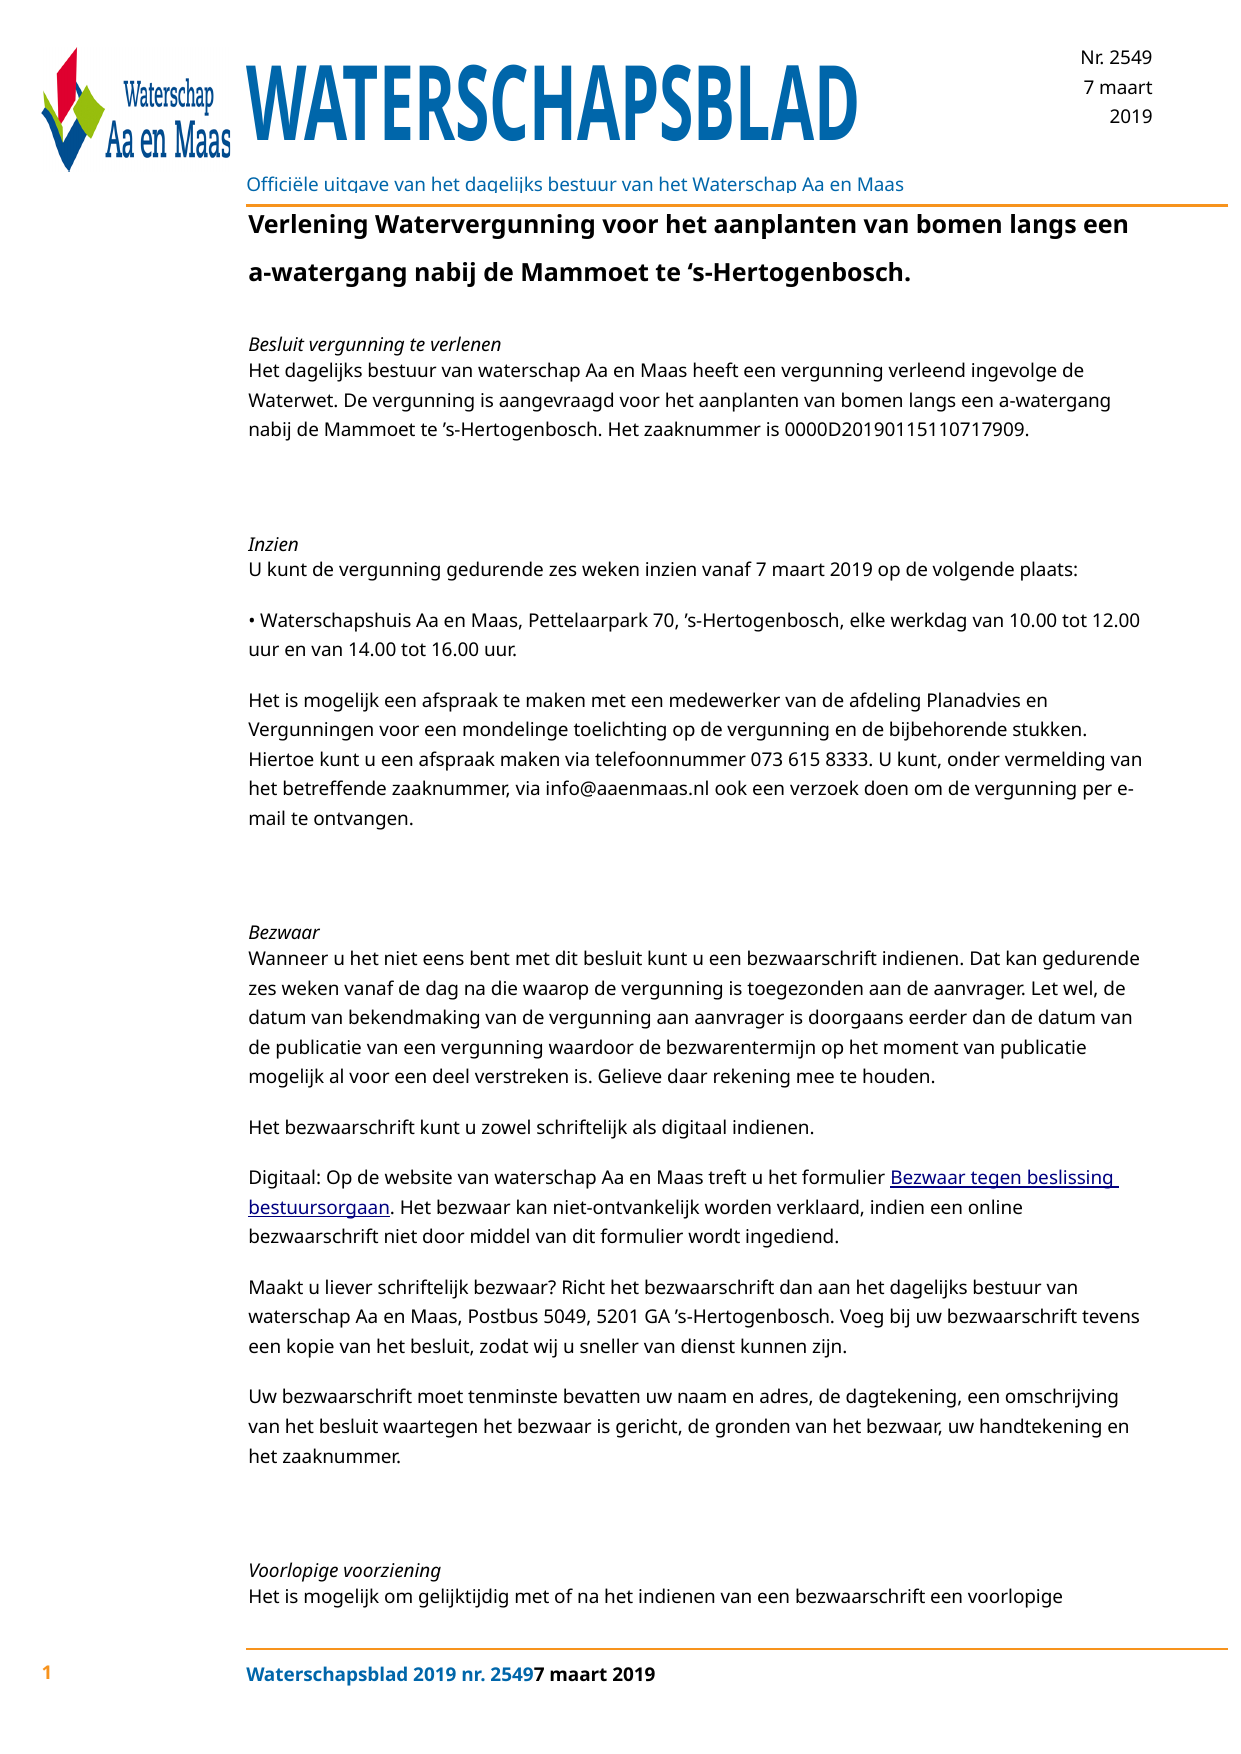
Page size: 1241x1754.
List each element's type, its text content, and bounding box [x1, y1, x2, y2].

text Het bezwaarschrift kunt u zowel schriftelijk als digitaal indienen. [248, 1114, 1152, 1140]
text Inzien [248, 531, 1152, 556]
text Digitaal: Op de website van waterschap Aa en Maas treft u het formulier Bezwaar tegen beslissing bestuursorgaan. Het bezwaar kan niet-ontvankelijk worden verklaard, indien een online bezwaarschrift niet door middel van dit formulier wordt ingediend. [248, 1164, 1152, 1249]
text Het is mogelijk een afspraak te maken met een medewerker van de afdeling Planadvies en Vergunningen voor een mondelinge toelichting op de vergunning en de bijbehorende stukken. Hiertoe kunt u een afspraak maken via telefoonnummer 073 615 8333. U kunt, onder vermelding van het betreffende zaaknummer, via info@aaenmaas.nl ook een verzoek doen om de vergunning per e-mail te ontvangen. [248, 687, 1152, 831]
text • Waterschapshuis Aa en Maas, Pettelaarpark 70, ’s-Hertogenbosch, elke werkdag van 10.00 tot 12.00 uur en van 14.00 tot 16.00 uur. [248, 607, 1152, 662]
picture [41, 47, 231, 172]
text Besluit vergunning te verlenen [248, 331, 1152, 357]
text Bezwaar [248, 919, 1152, 945]
text Het is mogelijk om gelijktijdig met of na het indienen van een bezwaarschrift een voorlopige [248, 1583, 1152, 1609]
text U kunt de vergunning gedurende zes weken inzien vanaf 7 maart 2019 op de volgende plaats: [248, 556, 1152, 582]
text Voorlopige voorziening [248, 1557, 1152, 1583]
text Wanneer u het niet eens bent met dit besluit kunt u een bezwaarschrift indienen. Dat kan gedurende zes weken vanaf de dag na die waarop de vergunning is toegezonden aan de aanvrager. Let wel, de datum van bekendmaking van de vergunning aan aanvrager is doorgaans eerder dan de datum van de publicatie van een vergunning waardoor de bezwarentermijn op het moment van publicatie mogelijk al voor een deel verstreken is. Gelieve daar rekening mee te houden. [248, 945, 1152, 1089]
text Uw bezwaarschrift moet tenminste bevatten uw naam en adres, de dagtekening, een omschrijving van het besluit waartegen het bezwaar is gericht, de gronden van het bezwaar, uw handtekening en het zaaknummer. [248, 1384, 1152, 1468]
text Het dagelijks bestuur van waterschap Aa en Maas heeft een vergunning verleend ingevolge de Waterwet. De vergunning is aangevraagd voor het aanplanten van bomen langs een a-watergang nabij de Mammoet te ’s-Hertogenbosch. Het zaaknummer is 0000D20190115110717909. [248, 357, 1152, 442]
text Maakt u liever schriftelijk bezwaar? Richt het bezwaarschrift dan aan het dagelijks bestuur van waterschap Aa en Maas, Postbus 5049, 5201 GA ’s-Hertogenbosch. Voeg bij uw bezwaarschrift tevens een kopie van het besluit, zodat wij u sneller van dienst kunnen zijn. [248, 1274, 1152, 1359]
text Verlening Watervergunning voor het aanplanten van bomen langs een a-watergang nabij de Mammoet te ‘s-Hertogenbosch. [248, 207, 1152, 288]
